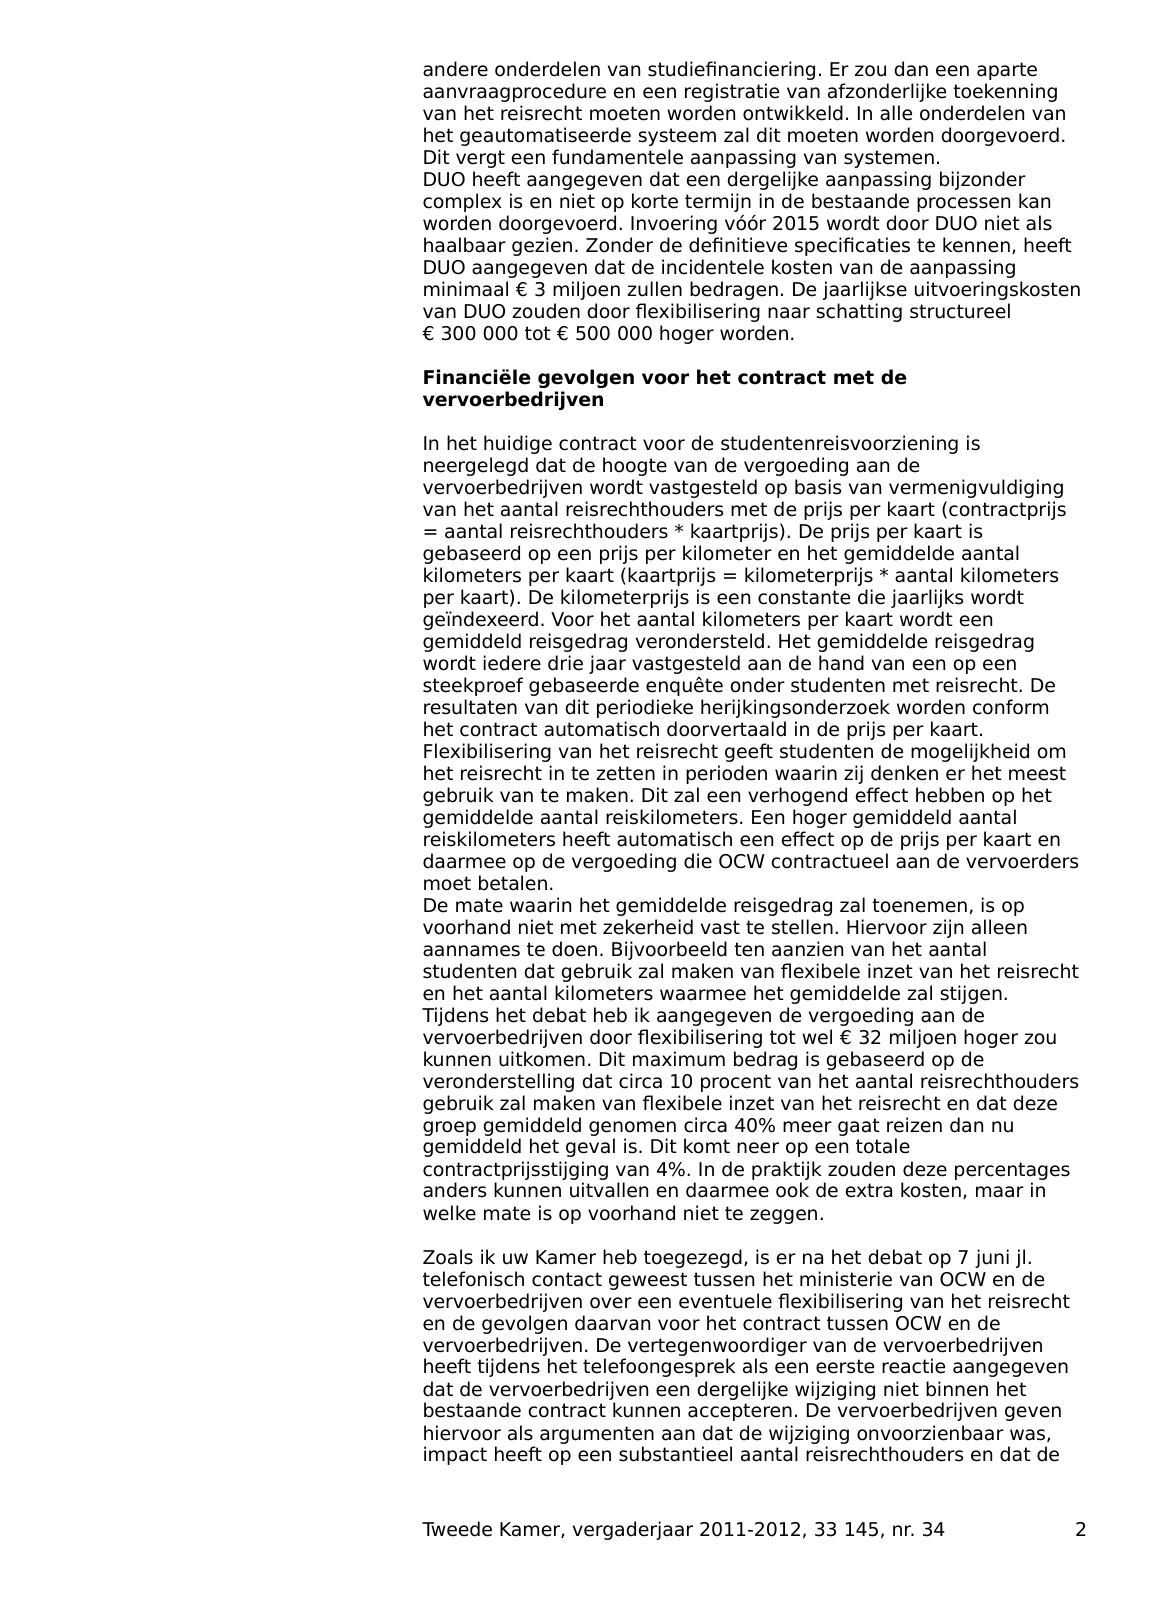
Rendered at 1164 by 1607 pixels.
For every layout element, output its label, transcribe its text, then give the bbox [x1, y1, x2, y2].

subtitle Financiële gevolgen voor het contract met de vervoerbedrijven [422, 367, 1087, 411]
text In het huidige contract voor de studentenreisvoorziening is neergelegd dat de hoogte van de vergoeding aan de vervoerbedrijven wordt vastgesteld op basis van vermenigvuldiging van het aantal reisrechthouders met de prijs per kaart (contractprijs = aantal reisrechthouders * kaartprijs). De prijs per kaart is gebaseerd op een prijs per kilometer en het gemiddelde aantal kilometers per kaart (kaartprijs = kilometerprijs * aantal kilometers per kaart). De kilometerprijs is een constante die jaarlijks wordt geïndexeerd. Voor het aantal kilometers per kaart wordt een gemiddeld reisgedrag verondersteld. Het gemiddelde reisgedrag wordt iedere drie jaar vastgesteld aan de hand van een op een steekproef gebaseerde enquête onder studenten met reisrecht. De resultaten van dit periodieke herijkingsonderzoek worden conform het contract automatisch doorvertaald in de prijs per kaart. [422, 433, 1087, 741]
text De mate waarin het gemiddelde reisgedrag zal toenemen, is op voorhand niet met zekerheid vast te stellen. Hiervoor zijn alleen aannames te doen. Bijvoorbeeld ten aanzien van het aantal studenten dat gebruik zal maken van flexibele inzet van het reisrecht en het aantal kilometers waarmee het gemiddelde zal stijgen. [422, 895, 1087, 1004]
text DUO heeft aangegeven dat een dergelijke aanpassing bijzonder complex is en niet op korte termijn in de bestaande processen kan worden doorgevoerd. Invoering vóór 2015 wordt door DUO niet als haalbaar gezien. Zonder de definitieve specificaties te kennen, heeft DUO aangegeven dat de incidentele kosten van de aanpassing minimaal € 3 miljoen zullen bedragen. De jaarlijkse uitvoeringskosten van DUO zouden door flexibilisering naar schatting structureel € 300 000 tot € 500 000 hoger worden. [422, 169, 1087, 345]
text Tijdens het debat heb ik aangegeven de vergoeding aan de vervoerbedrijven door flexibilisering tot wel € 32 miljoen hoger zou kunnen uitkomen. Dit maximum bedrag is gebaseerd op de veronderstelling dat circa 10 procent van het aantal reisrechthouders gebruik zal maken van flexibele inzet van het reisrecht en dat deze groep gemiddeld genomen circa 40% meer gaat reizen dan nu gemiddeld het geval is. Dit komt neer op een totale contractprijsstijging van 4%. In de praktijk zouden deze percentages anders kunnen uitvallen en daarmee ook de extra kosten, maar in welke mate is op voorhand niet te zeggen. [422, 1004, 1087, 1224]
text andere onderdelen van studiefinanciering. Er zou dan een aparte aanvraagprocedure en een registratie van afzonderlijke toekenning van het reisrecht moeten worden ontwikkeld. In alle onderdelen van het geautomatiseerde systeem zal dit moeten worden doorgevoerd. Dit vergt een fundamentele aanpassing van systemen. [422, 59, 1087, 169]
text Flexibilisering van het reisrecht geeft studenten de mogelijkheid om het reisrecht in te zetten in perioden waarin zij denken er het meest gebruik van te maken. Dit zal een verhogend effect hebben op het gemiddelde aantal reiskilometers. Een hoger gemiddeld aantal reiskilometers heeft automatisch een effect op de prijs per kaart en daarmee op de vergoeding die OCW contractueel aan de vervoerders moet betalen. [422, 741, 1087, 895]
text Zoals ik uw Kamer heb toegezegd, is er na het debat op 7 juni jl. telefonisch contact geweest tussen het ministerie van OCW en de vervoerbedrijven over een eventuele flexibilisering van het reisrecht en de gevolgen daarvan voor het contract tussen OCW en de vervoerbedrijven. De vertegenwoordiger van de vervoerbedrijven heeft tijdens het telefoongesprek als een eerste reactie aangegeven dat de vervoerbedrijven een dergelijke wijziging niet binnen het bestaande contract kunnen accepteren. De vervoerbedrijven geven hiervoor als argumenten aan dat de wijziging onvoorzienbaar was, impact heeft op een substantieel aantal reisrechthouders en dat de [422, 1247, 1087, 1466]
